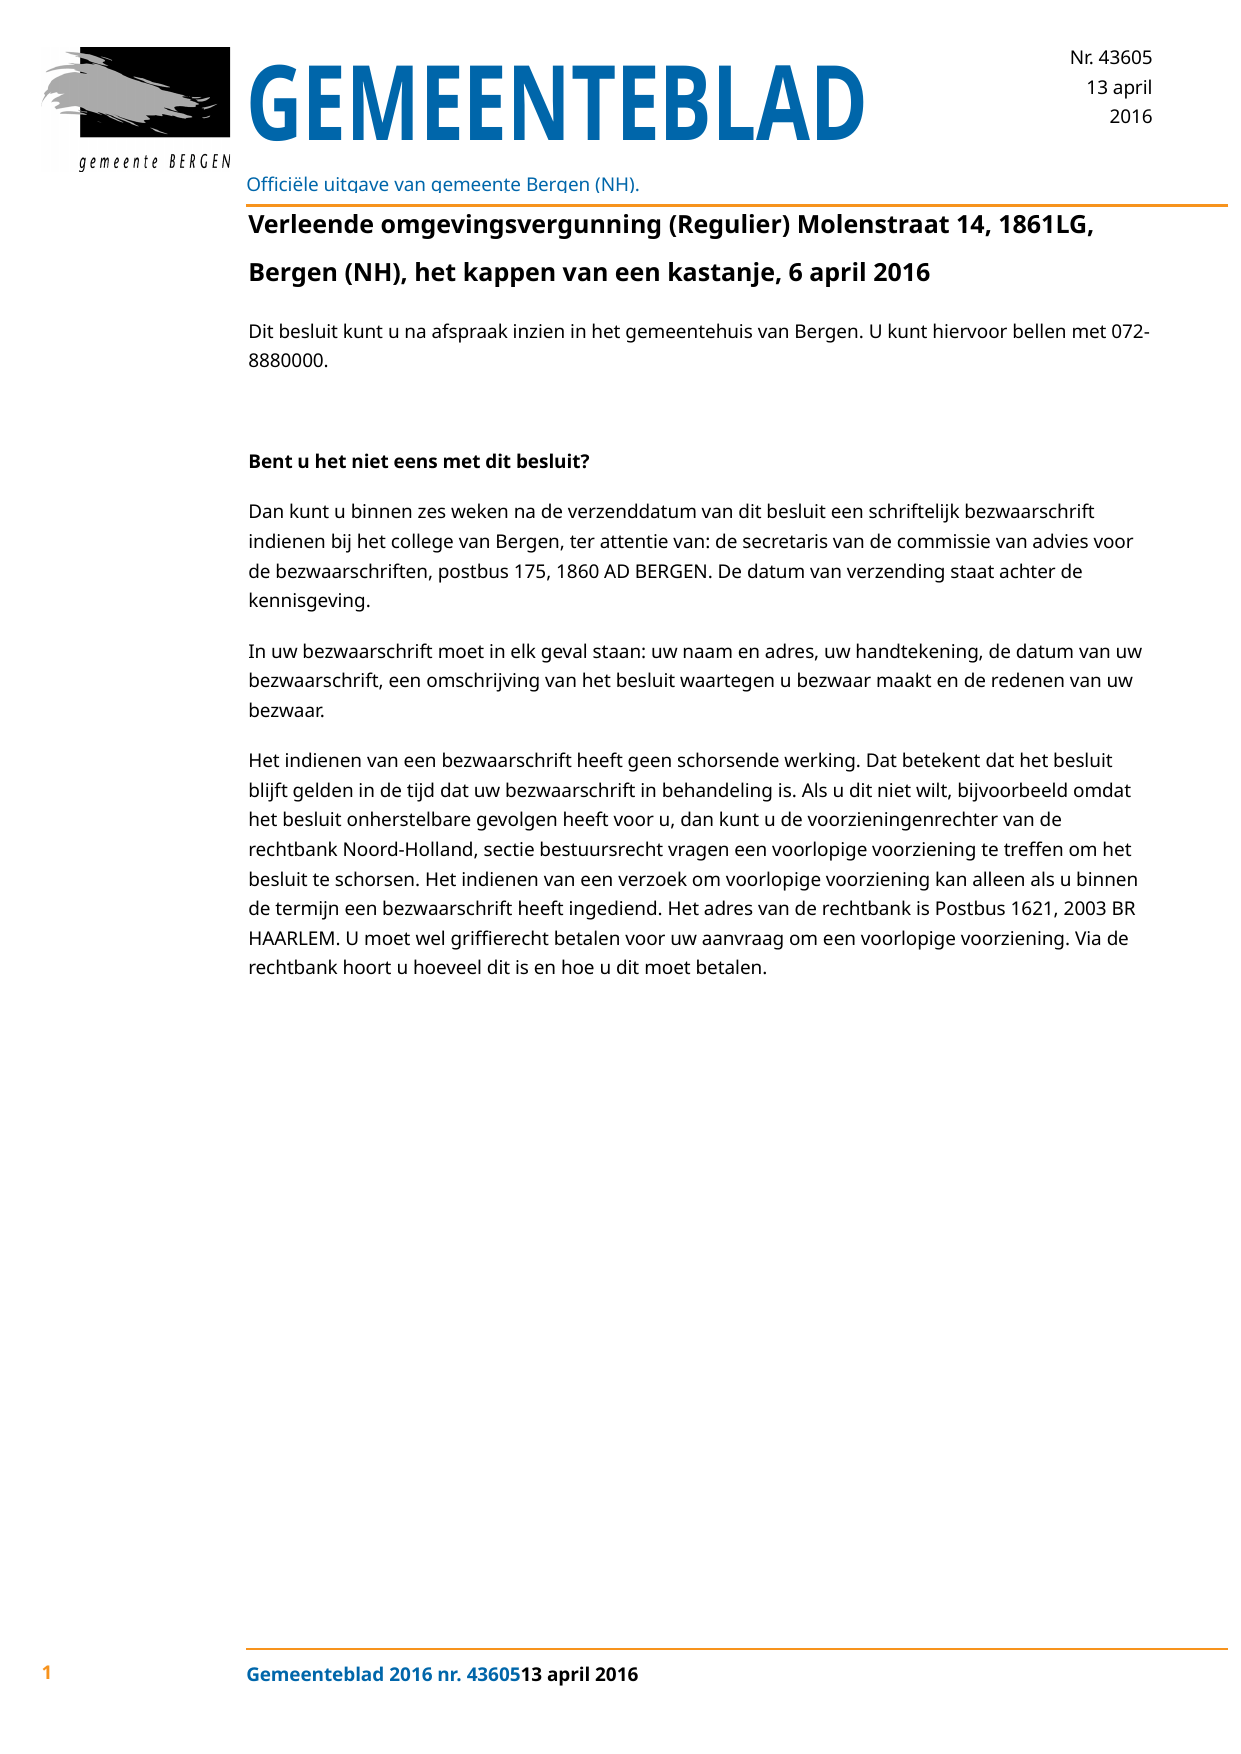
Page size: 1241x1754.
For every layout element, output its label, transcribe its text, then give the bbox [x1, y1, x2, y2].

text Dit besluit kunt u na afspraak inzien in het gemeentehuis van Bergen. U kunt hiervoor bellen met 072-8880000. [248, 318, 1152, 373]
text In uw bezwaarschrift moet in elk geval staan: uw naam en adres, uw handtekening, de datum van uw bezwaarschrift, een omschrijving van het besluit waartegen u bezwaar maakt en de redenen van uw bezwaar. [248, 638, 1152, 723]
text Dan kunt u binnen zes weken na de verzenddatum van dit besluit een schriftelijk bezwaarschrift indienen bij het college van Bergen, ter attentie van: de secretaris van de commissie van advies voor de bezwaarschriften, postbus 175, 1860 AD BERGEN. De datum van verzending staat achter de kennisgeving. [248, 499, 1152, 613]
text Verleende omgevingsvergunning (Regulier) Molenstraat 14, 1861LG, Bergen (NH), het kappen van een kastanje, 6 april 2016 [248, 207, 1152, 288]
text Het indienen van een bezwaarschrift heeft geen schorsende werking. Dat betekent dat het besluit blijft gelden in de tijd dat uw bezwaarschrift in behandeling is. Als u dit niet wilt, bijvoorbeeld omdat het besluit onherstelbare gevolgen heeft voor u, dan kunt u de voorzieningenrechter van de rechtbank Noord-Holland, sectie bestuursrecht vragen een voorlopige voorziening te treffen om het besluit te schorsen. Het indienen van een verzoek om voorlopige voorziening kan alleen als u binnen de termijn een bezwaarschrift heeft ingediend. Het adres van de rechtbank is Postbus 1621, 2003 BR HAARLEM. U moet wel griffierecht betalen voor uw aanvraag om een voorlopige voorziening. Via de rechtbank hoort u hoeveel dit is en hoe u dit moet betalen. [248, 747, 1152, 980]
picture [41, 47, 231, 172]
text Bent u het niet eens met dit besluit? [248, 448, 1152, 474]
